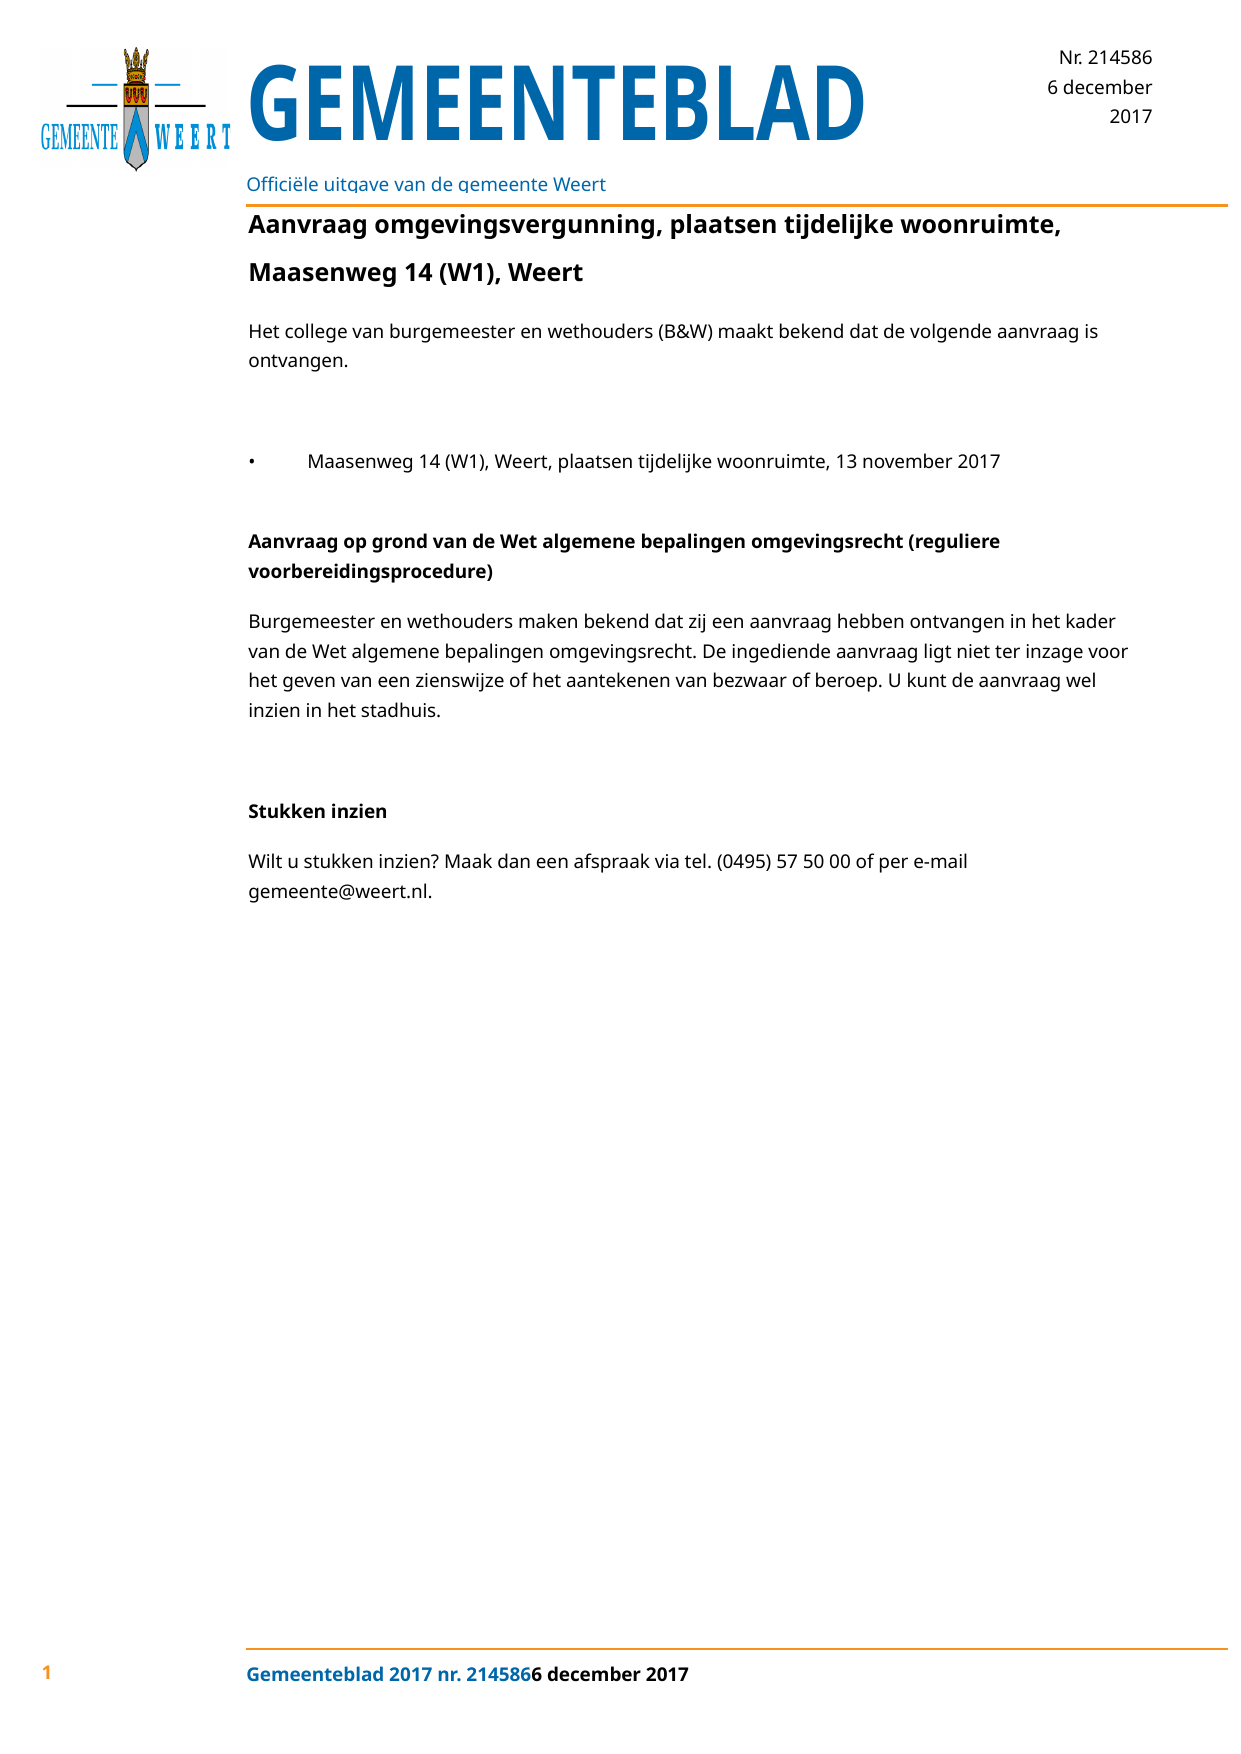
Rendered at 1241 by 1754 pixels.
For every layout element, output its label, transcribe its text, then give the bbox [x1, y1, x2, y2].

text Aanvraag omgevingsvergunning, plaatsen tijdelijke woonruimte, Maasenweg 14 (W1), Weert [248, 207, 1152, 288]
text Wilt u stukken inzien? Maak dan een afspraak via tel. (0495) 57 50 00 of per e-mail gemeente@weert.nl. [248, 848, 1152, 904]
list Maasenweg 14 (W1), Weert, plaatsen tijdelijke woonruimte, 13 november 2017 [248, 448, 1152, 474]
text Het college van burgemeester en wethouders (B&W) maakt bekend dat de volgende aanvraag is ontvangen. [248, 318, 1152, 373]
text Burgemeester en wethouders maken bekend dat zij een aanvraag hebben ontvangen in het kader van de Wet algemene bepalingen omgevingsrecht. De ingediende aanvraag ligt niet ter inzage voor het geven van een zienswijze of het aantekenen van bezwaar of beroep. U kunt de aanvraag wel inzien in het stadhuis. [248, 608, 1152, 723]
text Aanvraag op grond van de Wet algemene bepalingen omgevingsrecht (reguliere voorbereidingsprocedure) [248, 528, 1152, 584]
picture [41, 47, 231, 172]
text Stukken inzien [248, 798, 1152, 824]
